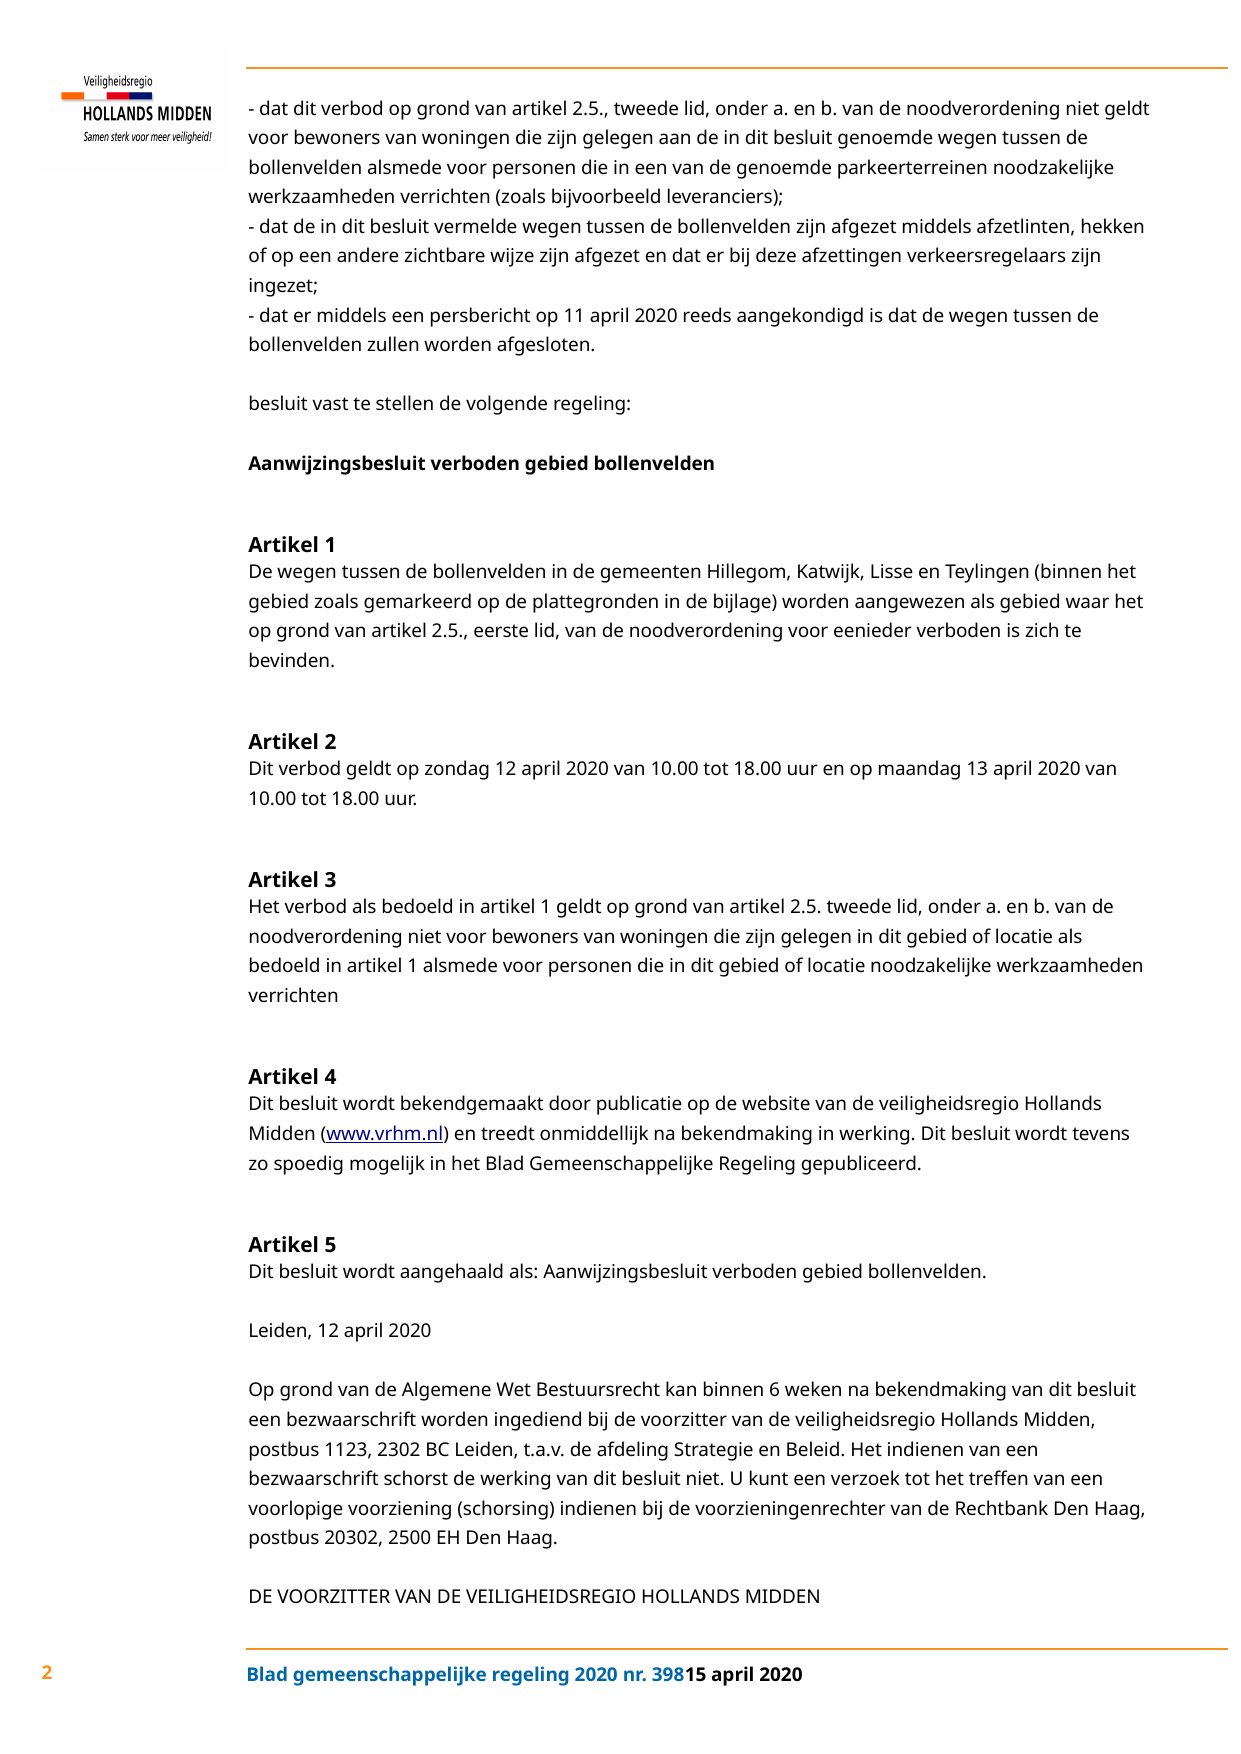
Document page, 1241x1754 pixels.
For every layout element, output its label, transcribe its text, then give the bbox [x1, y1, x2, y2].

text Leiden, 12 april 2020 [248, 1317, 1152, 1343]
text Artikel 4 [248, 1062, 1152, 1091]
text De wegen tussen de bollenvelden in de gemeenten Hillegom, Katwijk, Lisse en Teylingen (binnen het gebied zoals gemarkeerd op de plattegronden in de bijlage) worden aangewezen als gebied waar het op grond van artikel 2.5., eerste lid, van de noodverordening voor eenieder verboden is zich te bevinden. [248, 558, 1152, 673]
text Artikel 5 [248, 1230, 1152, 1258]
text Dit besluit wordt bekendgemaakt door publicatie op de website van de veiligheidsregio Hollands Midden (www.vrhm.nl) en treedt onmiddellijk na bekendmaking in werking. Dit besluit wordt tevens zo spoedig mogelijk in het Blad Gemeenschappelijke Regeling gepubliceerd. [248, 1091, 1152, 1176]
text - dat de in dit besluit vermelde wegen tussen de bollenvelden zijn afgezet middels afzetlinten, hekken of op een andere zichtbare wijze zijn afgezet en dat er bij deze afzettingen verkeersregelaars zijn ingezet; [248, 213, 1152, 298]
text Op grond van de Algemene Wet Bestuursrecht kan binnen 6 weken na bekendmaking van dit besluit een bezwaarschrift worden ingediend bij de voorzitter van de veiligheidsregio Hollands Midden, postbus 1123, 2302 BC Leiden, t.a.v. de afdeling Strategie en Beleid. Het indienen van een bezwaarschrift schorst de werking van dit besluit niet. U kunt een verzoek tot het treffen van een voorlopige voorziening (schorsing) indienen bij de voorzieningenrechter van de Rechtbank Den Haag, postbus 20302, 2500 EH Den Haag. [248, 1377, 1152, 1550]
text - dat er middels een persbericht op 11 april 2020 reeds aangekondigd is dat de wegen tussen de bollenvelden zullen worden afgesloten. [248, 302, 1152, 357]
text Het verbod als bedoeld in artikel 1 geldt op grond van artikel 2.5. tweede lid, onder a. en b. van de noodverordening niet voor bewoners van woningen die zijn gelegen in dit gebied of locatie als bedoeld in artikel 1 alsmede voor personen die in dit gebied of locatie noodzakelijke werkzaamheden verrichten [248, 893, 1152, 1008]
text - dat dit verbod op grond van artikel 2.5., tweede lid, onder a. en b. van de noodverordening niet geldt voor bewoners van woningen die zijn gelegen aan de in dit besluit genoemde wegen tussen de bollenvelden alsmede voor personen die in een van de genoemde parkeerterreinen noodzakelijke werkzaamheden verrichten (zoals bijvoorbeeld leveranciers); [248, 95, 1152, 209]
picture [41, 47, 231, 172]
text Artikel 2 [248, 727, 1152, 755]
text Dit verbod geldt op zondag 12 april 2020 van 10.00 tot 18.00 uur en op maandag 13 april 2020 van 10.00 tot 18.00 uur. [248, 755, 1152, 811]
text Artikel 1 [248, 530, 1152, 558]
text besluit vast te stellen de volgende regeling: [248, 391, 1152, 416]
text Aanwijzingsbesluit verboden gebied bollenvelden [248, 450, 1152, 476]
text DE VOORZITTER VAN DE VEILIGHEIDSREGIO HOLLANDS MIDDEN [248, 1584, 1152, 1609]
text Dit besluit wordt aangehaald als: Aanwijzingsbesluit verboden gebied bollenvelden. [248, 1258, 1152, 1284]
text Artikel 3 [248, 865, 1152, 893]
